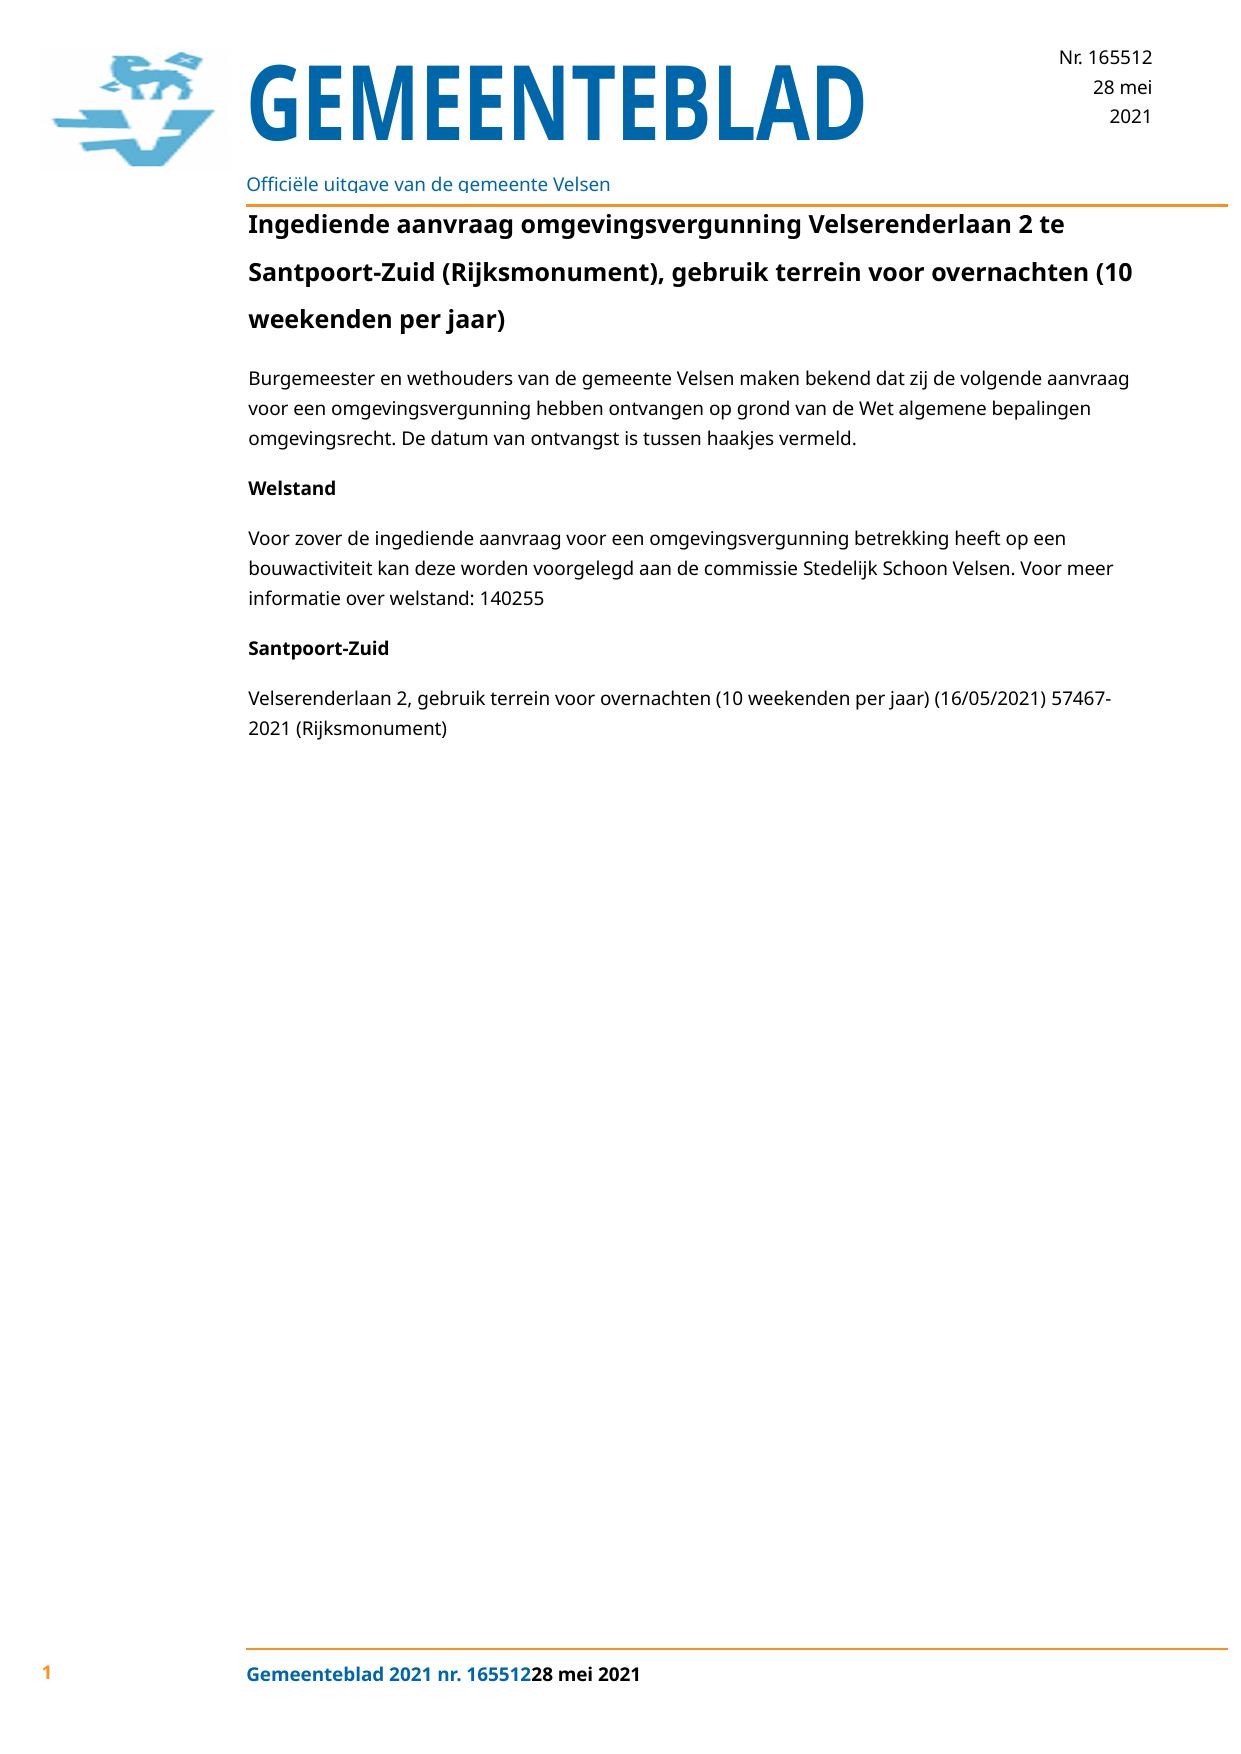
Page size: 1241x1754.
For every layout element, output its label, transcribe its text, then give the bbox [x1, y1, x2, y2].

text Burgemeester en wethouders van de gemeente Velsen maken bekend dat zij de volgende aanvraag voor een omgevingsvergunning hebben ontvangen op grond van de Wet algemene bepalingen omgevingsrecht. De datum van ontvangst is tussen haakjes vermeld. [248, 366, 1152, 450]
picture [41, 47, 231, 172]
text Voor zover de ingediende aanvraag voor een omgevingsvergunning betrekking heeft op een bouwactiviteit kan deze worden voorgelegd aan de commissie Stedelijk Schoon Velsen. Voor meer informatie over welstand: 140255 [248, 526, 1152, 610]
text Velserenderlaan 2, gebruik terrein voor overnachten (10 weekenden per jaar) (16/05/2021) 57467-2021 (Rijksmonument) [248, 686, 1152, 741]
text Santpoort-Zuid [248, 635, 1152, 661]
text Welstand [248, 475, 1152, 501]
text Ingediende aanvraag omgevingsvergunning Velserenderlaan 2 te Santpoort-Zuid (Rijksmonument), gebruik terrein voor overnachten (10 weekenden per jaar) [248, 207, 1152, 336]
